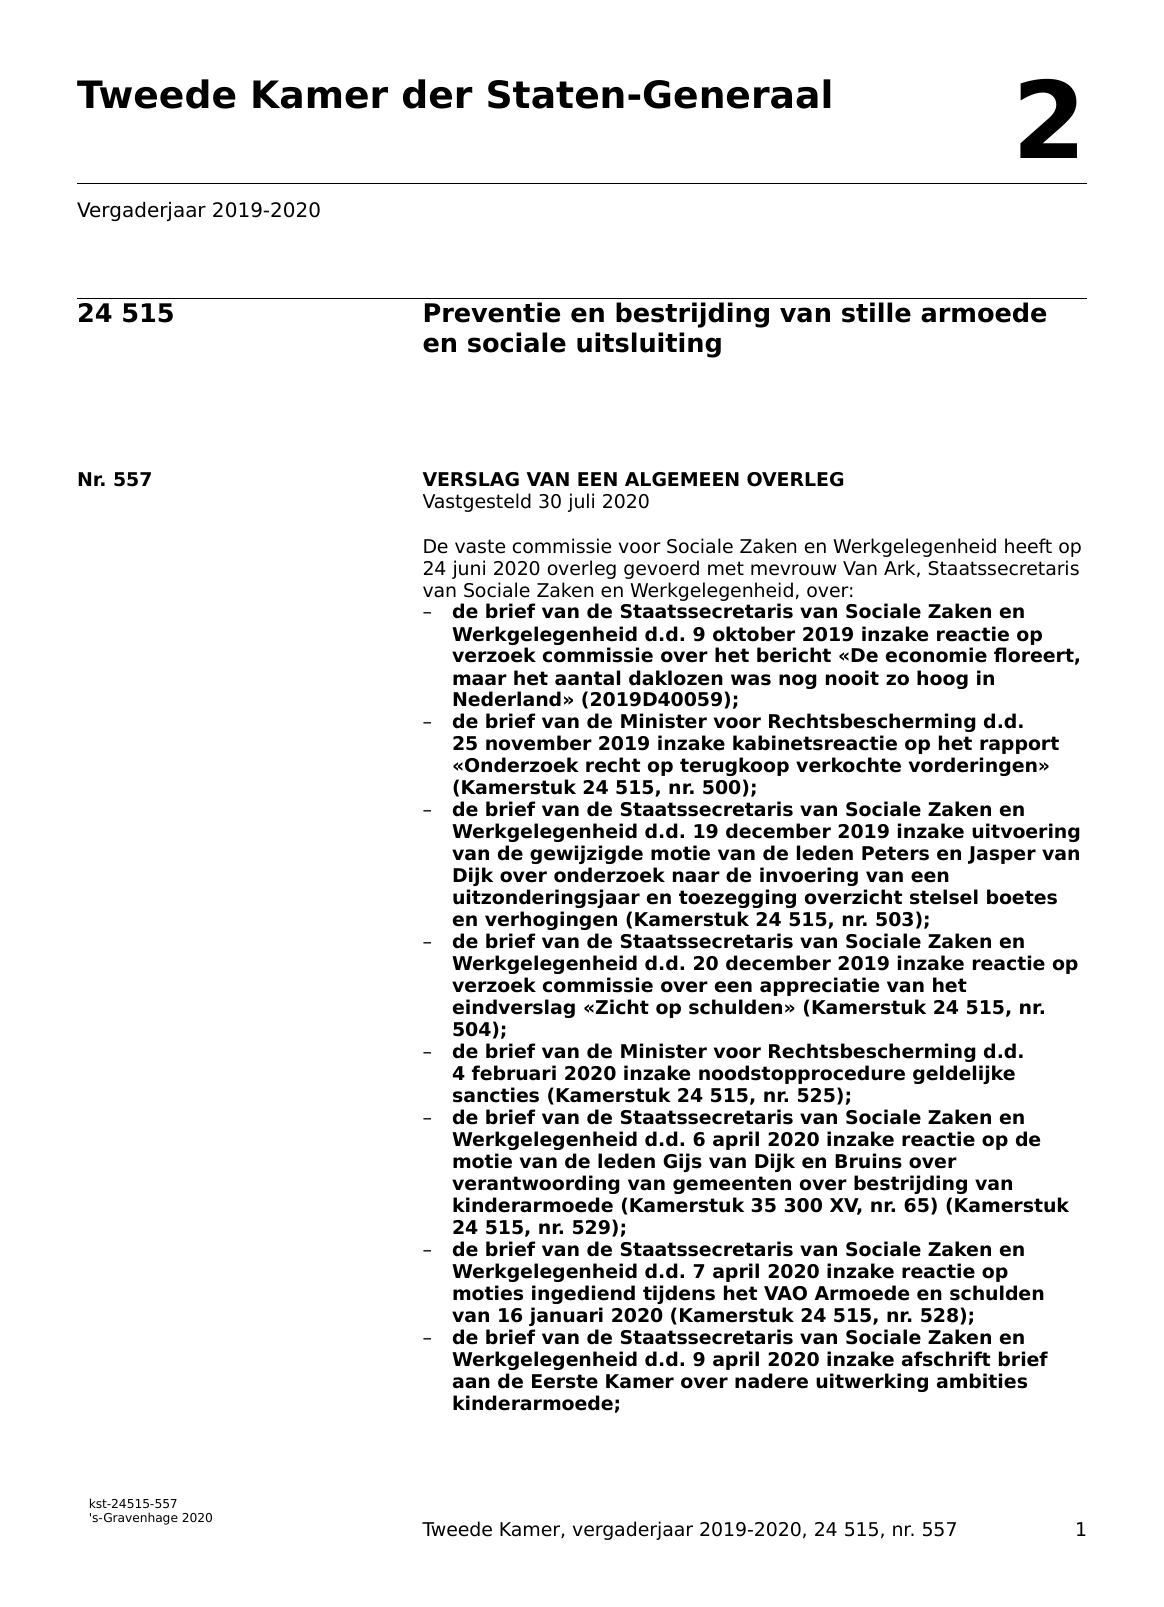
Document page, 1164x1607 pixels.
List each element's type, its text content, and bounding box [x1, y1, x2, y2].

text – de brief van de Staatssecretaris van Sociale Zaken en Werkgelegenheid d.d. 6 april 2020 inzake reactie op de motie van de leden Gijs van Dijk en Bruins over verantwoording van gemeenten over bestrijding van kinderarmoede (Kamerstuk 35 300 XV, nr. 65) (Kamerstuk 24 515, nr. 529); [422, 1107, 1087, 1239]
table_cell Vergaderjaar 2019-2020 [77, 184, 1087, 298]
text – de brief van de Staatssecretaris van Sociale Zaken en Werkgelegenheid d.d. 9 oktober 2019 inzake reactie op verzoek commissie over het bericht «De economie floreert, maar het aantal daklozen was nog nooit zo hoog in Nederland» (2019D40059); [422, 601, 1087, 711]
subtitle 24 515 Preventie en bestrijding van stille armoede en sociale uitsluiting [77, 299, 1087, 358]
text kst-24515-557 [88, 1497, 323, 1511]
text Vastgesteld 30 juli 2020 [422, 491, 1087, 513]
subtitle Nr. 557 VERSLAG VAN EEN ALGEMEEN OVERLEG [77, 469, 1087, 491]
text 's-Gravenhage 2020 [88, 1511, 323, 1525]
text De vaste commissie voor Sociale Zaken en Werkgelegenheid heeft op 24 juni 2020 overleg gevoerd met mevrouw Van Ark, Staatssecretaris van Sociale Zaken en Werkgelegenheid, over: [422, 536, 1087, 601]
text – de brief van de Staatssecretaris van Sociale Zaken en Werkgelegenheid d.d. 19 december 2019 inzake uitvoering van de gewijzigde motie van de leden Peters en Jasper van Dijk over onderzoek naar de invoering van een uitzonderingsjaar en toezegging overzicht stelsel boetes en verhogingen (Kamerstuk 24 515, nr. 503); [422, 799, 1087, 931]
text – de brief van de Staatssecretaris van Sociale Zaken en Werkgelegenheid d.d. 9 april 2020 inzake afschrift brief aan de Eerste Kamer over nadere uitwerking ambities kinderarmoede; [422, 1327, 1087, 1415]
text – de brief van de Minister voor Rechtsbescherming d.d. 25 november 2019 inzake kabinetsreactie op het rapport «Onderzoek recht op terugkoop verkochte vorderingen» (Kamerstuk 24 515, nr. 500); [422, 711, 1087, 799]
table_header 2 [886, 59, 1087, 183]
text – de brief van de Minister voor Rechtsbescherming d.d. 4 februari 2020 inzake noodstopprocedure geldelijke sancties (Kamerstuk 24 515, nr. 525); [422, 1041, 1087, 1107]
text – de brief van de Staatssecretaris van Sociale Zaken en Werkgelegenheid d.d. 7 april 2020 inzake reactie op moties ingediend tijdens het VAO Armoede en schulden van 16 januari 2020 (Kamerstuk 24 515, nr. 528); [422, 1239, 1087, 1327]
text – de brief van de Staatssecretaris van Sociale Zaken en Werkgelegenheid d.d. 20 december 2019 inzake reactie op verzoek commissie over een appreciatie van het eindverslag «Zicht op schulden» (Kamerstuk 24 515, nr. 504); [422, 931, 1087, 1041]
table_header Tweede Kamer der Staten-Generaal [77, 59, 886, 183]
